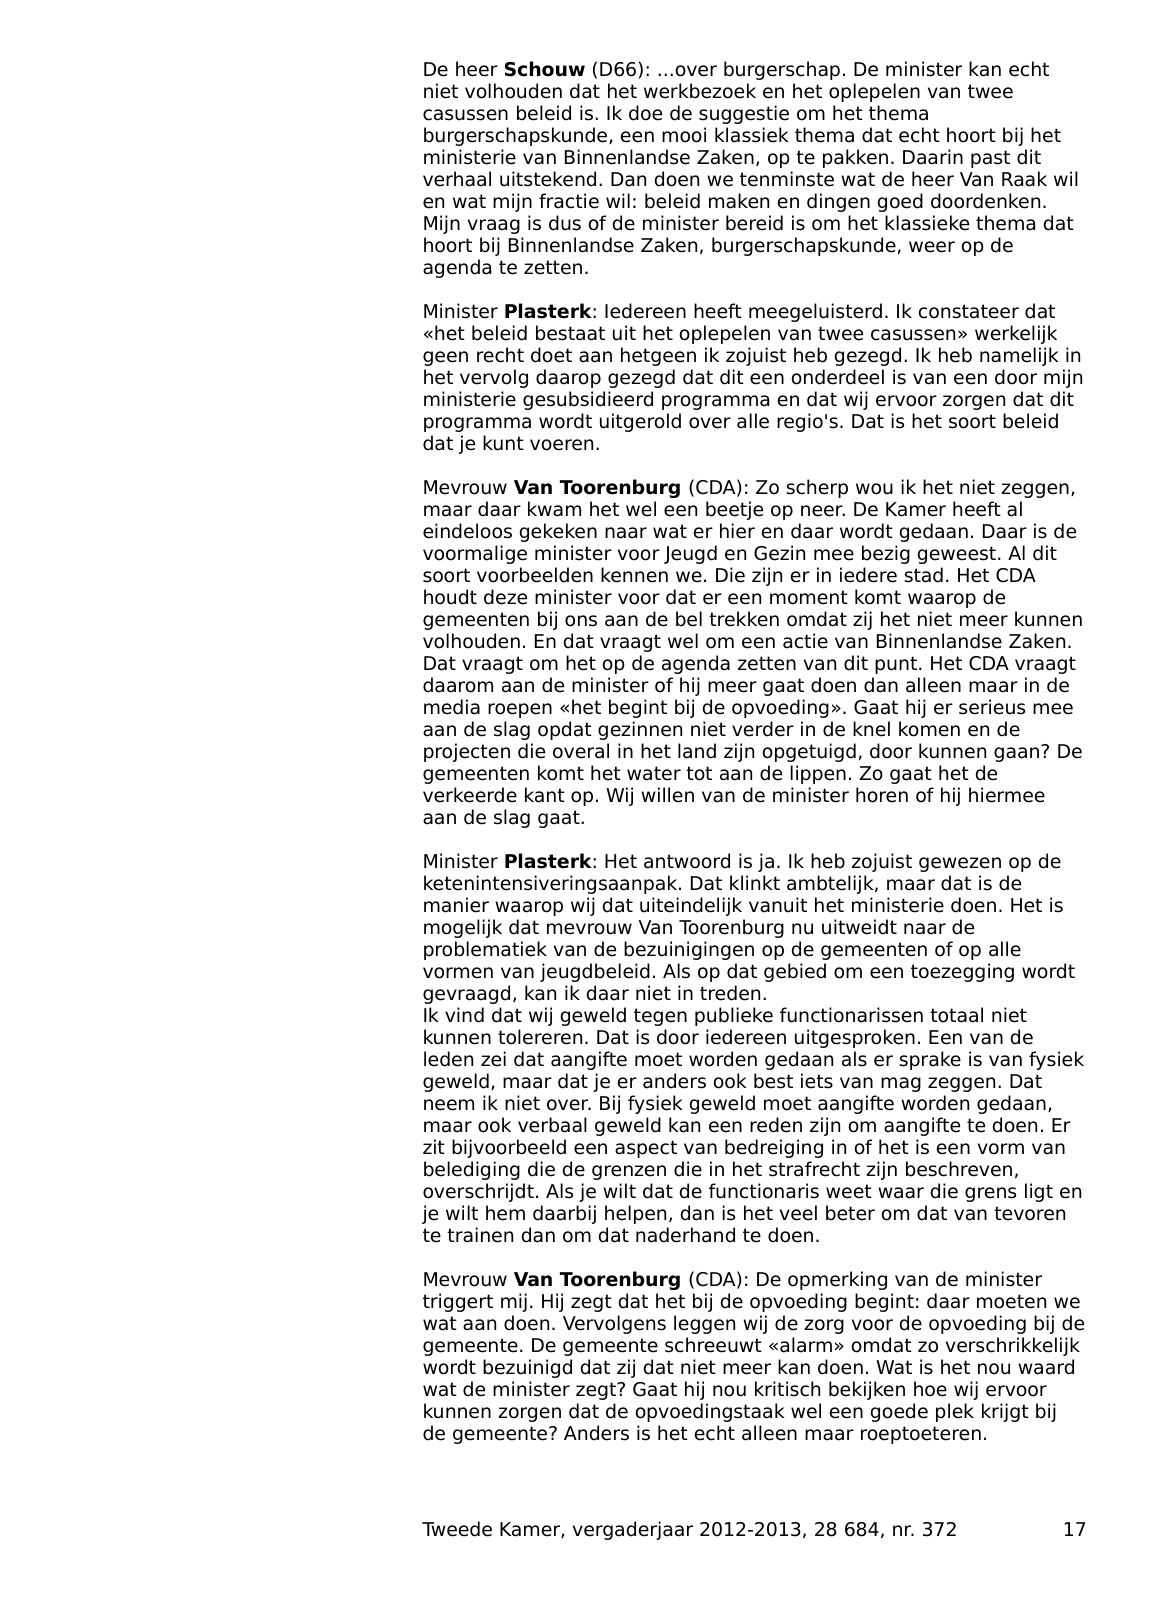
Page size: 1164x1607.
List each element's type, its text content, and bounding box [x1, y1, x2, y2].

text Minister Plasterk: Het antwoord is ja. Ik heb zojuist gewezen op de ketenintensiveringsaanpak. Dat klinkt ambtelijk, maar dat is de manier waarop wij dat uiteindelijk vanuit het ministerie doen. Het is mogelijk dat mevrouw Van Toorenburg nu uitweidt naar de problematiek van de bezuinigingen op de gemeenten of op alle vormen van jeugdbeleid. Als op dat gebied om een toezegging wordt gevraagd, kan ik daar niet in treden. [422, 851, 1087, 1005]
text Ik vind dat wij geweld tegen publieke functionarissen totaal niet kunnen tolereren. Dat is door iedereen uitgesproken. Een van de leden zei dat aangifte moet worden gedaan als er sprake is van fysiek geweld, maar dat je er anders ook best iets van mag zeggen. Dat neem ik niet over. Bij fysiek geweld moet aangifte worden gedaan, maar ook verbaal geweld kan een reden zijn om aangifte te doen. Er zit bijvoorbeeld een aspect van bedreiging in of het is een vorm van belediging die de grenzen die in het strafrecht zijn beschreven, overschrijdt. Als je wilt dat de functionaris weet waar die grens ligt en je wilt hem daarbij helpen, dan is het veel beter om dat van tevoren te trainen dan om dat naderhand te doen. [422, 1005, 1087, 1247]
text Minister Plasterk: Iedereen heeft meegeluisterd. Ik constateer dat «het beleid bestaat uit het oplepelen van twee casussen» werkelijk geen recht doet aan hetgeen ik zojuist heb gezegd. Ik heb namelijk in het vervolg daarop gezegd dat dit een onderdeel is van een door mijn ministerie gesubsidieerd programma en dat wij ervoor zorgen dat dit programma wordt uitgerold over alle regio's. Dat is het soort beleid dat je kunt voeren. [422, 301, 1087, 455]
text De heer Schouw (D66): ...over burgerschap. De minister kan echt niet volhouden dat het werkbezoek en het oplepelen van twee casussen beleid is. Ik doe de suggestie om het thema burgerschapskunde, een mooi klassiek thema dat echt hoort bij het ministerie van Binnenlandse Zaken, op te pakken. Daarin past dit verhaal uitstekend. Dan doen we tenminste wat de heer Van Raak wil en wat mijn fractie wil: beleid maken en dingen goed doordenken. Mijn vraag is dus of de minister bereid is om het klassieke thema dat hoort bij Binnenlandse Zaken, burgerschapskunde, weer op de agenda te zetten. [422, 59, 1087, 279]
text Mevrouw Van Toorenburg (CDA): Zo scherp wou ik het niet zeggen, maar daar kwam het wel een beetje op neer. De Kamer heeft al eindeloos gekeken naar wat er hier en daar wordt gedaan. Daar is de voormalige minister voor Jeugd en Gezin mee bezig geweest. Al dit soort voorbeelden kennen we. Die zijn er in iedere stad. Het CDA houdt deze minister voor dat er een moment komt waarop de gemeenten bij ons aan de bel trekken omdat zij het niet meer kunnen volhouden. En dat vraagt wel om een actie van Binnenlandse Zaken. Dat vraagt om het op de agenda zetten van dit punt. Het CDA vraagt daarom aan de minister of hij meer gaat doen dan alleen maar in de media roepen «het begint bij de opvoeding». Gaat hij er serieus mee aan de slag opdat gezinnen niet verder in de knel komen en de projecten die overal in het land zijn opgetuigd, door kunnen gaan? De gemeenten komt het water tot aan de lippen. Zo gaat het de verkeerde kant op. Wij willen van de minister horen of hij hiermee aan de slag gaat. [422, 477, 1087, 829]
text Mevrouw Van Toorenburg (CDA): De opmerking van de minister triggert mij. Hij zegt dat het bij de opvoeding begint: daar moeten we wat aan doen. Vervolgens leggen wij de zorg voor de opvoeding bij de gemeente. De gemeente schreeuwt «alarm» omdat zo verschrikkelijk wordt bezuinigd dat zij dat niet meer kan doen. Wat is het nou waard wat de minister zegt? Gaat hij nou kritisch bekijken hoe wij ervoor kunnen zorgen dat de opvoedingstaak wel een goede plek krijgt bij de gemeente? Anders is het echt alleen maar roeptoeteren. [422, 1269, 1087, 1444]
